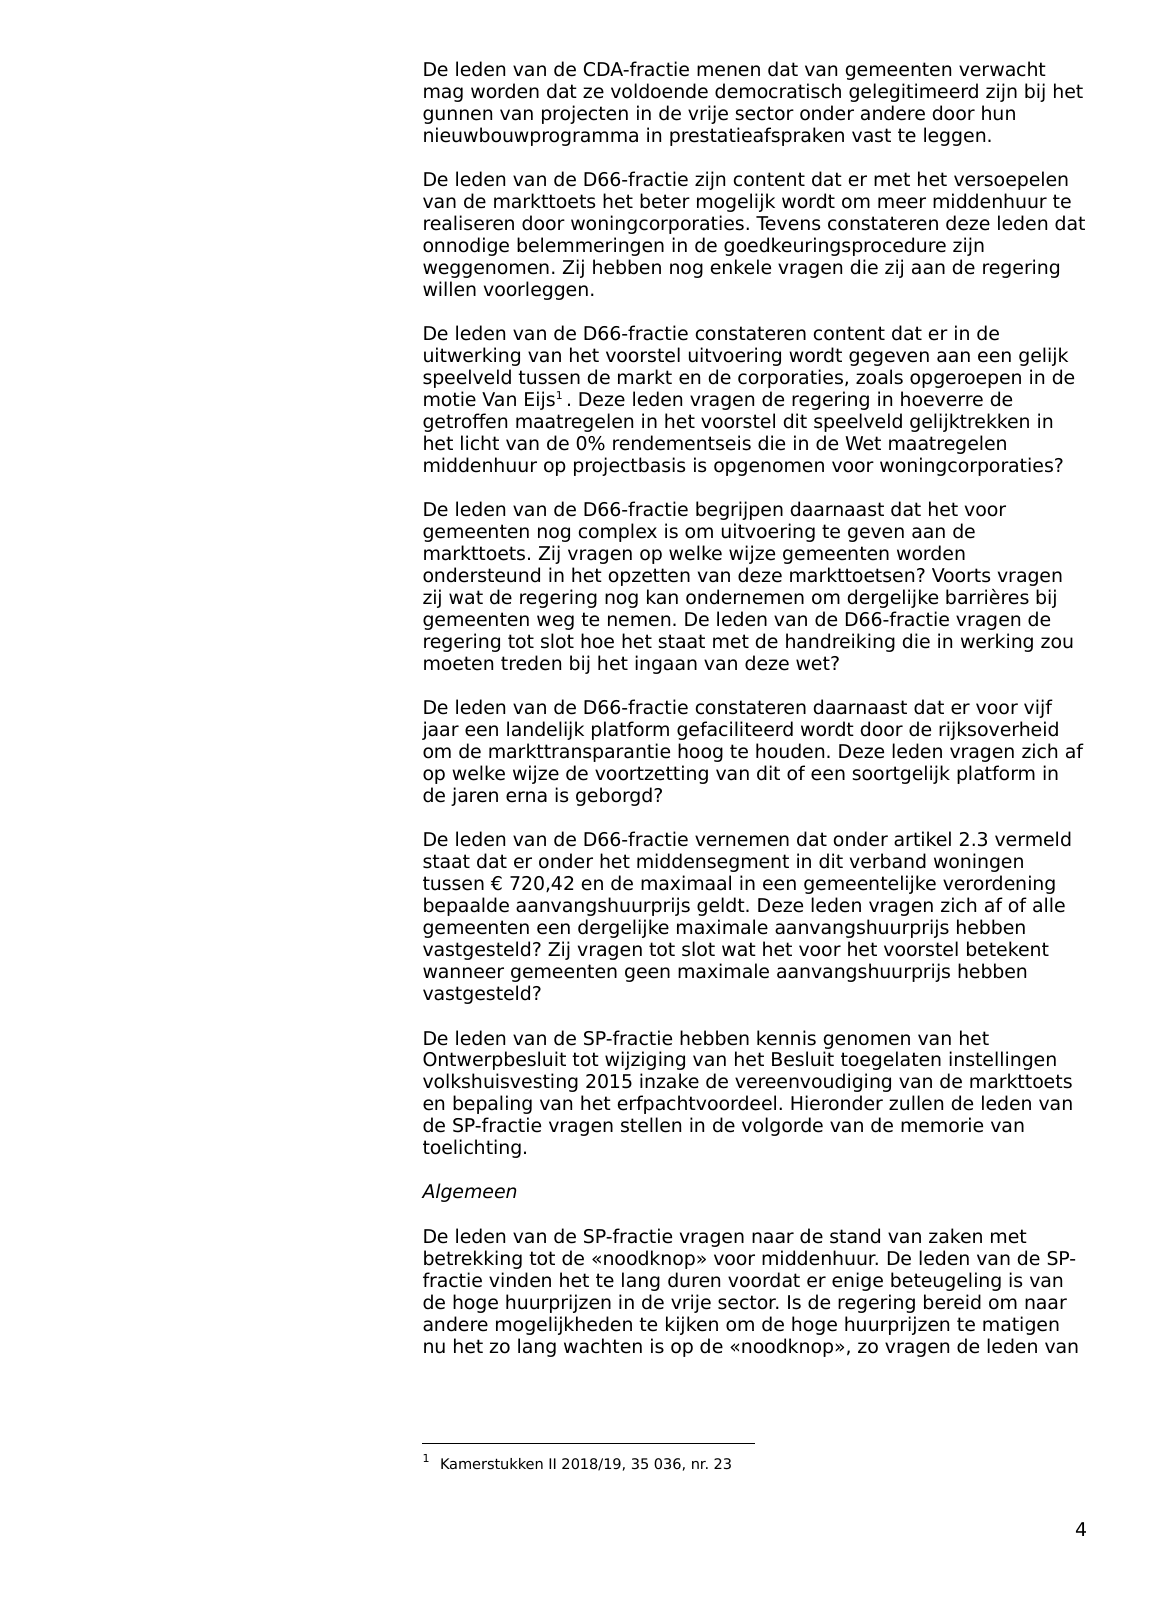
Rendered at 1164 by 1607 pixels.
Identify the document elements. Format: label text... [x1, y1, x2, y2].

text De leden van de SP-fractie hebben kennis genomen van het Ontwerpbesluit tot wijziging van het Besluit toegelaten instellingen volkshuisvesting 2015 inzake de vereenvoudiging van de markttoets en bepaling van het erfpachtvoordeel. Hieronder zullen de leden van de SP-fractie vragen stellen in de volgorde van de memorie van toelichting. [422, 1027, 1087, 1159]
text De leden van de SP-fractie vragen naar de stand van zaken met betrekking tot de «noodknop» voor middenhuur. De leden van de SP-fractie vinden het te lang duren voordat er enige beteugeling is van de hoge huurprijzen in de vrije sector. Is de regering bereid om naar andere mogelijkheden te kijken om de hoge huurprijzen te matigen nu het zo lang wachten is op de «noodknop», zo vragen de leden van [422, 1226, 1087, 1357]
text De leden van de D66-fractie constateren content dat er in de uitwerking van het voorstel uitvoering wordt gegeven aan een gelijk speelveld tussen de markt en de corporaties, zoals opgeroepen in de motie Van Eijs. Deze leden vragen de regering in hoeverre de getroffen maatregelen in het voorstel dit speelveld gelijktrekken in het licht van de 0% rendementseis die in de Wet maatregelen middenhuur op projectbasis is opgenomen voor woningcorporaties? [422, 323, 1087, 477]
text De leden van de D66-fractie begrijpen daarnaast dat het voor gemeenten nog complex is om uitvoering te geven aan de markttoets. Zij vragen op welke wijze gemeenten worden ondersteund in het opzetten van deze markttoetsen? Voorts vragen zij wat de regering nog kan ondernemen om dergelijke barrières bij gemeenten weg te nemen. De leden van de D66-fractie vragen de regering tot slot hoe het staat met de handreiking die in werking zou moeten treden bij het ingaan van deze wet? [422, 499, 1087, 675]
text Kamerstukken II 2018/19, 35 036, nr. 23 [422, 1452, 1087, 1474]
text De leden van de D66-fractie constateren daarnaast dat er voor vijf jaar een landelijk platform gefaciliteerd wordt door de rijksoverheid om de markttransparantie hoog te houden. Deze leden vragen zich af op welke wijze de voortzetting van dit of een soortgelijk platform in de jaren erna is geborgd? [422, 697, 1087, 807]
subtitle Algemeen [422, 1181, 1087, 1203]
text De leden van de D66-fractie zijn content dat er met het versoepelen van de markttoets het beter mogelijk wordt om meer middenhuur te realiseren door woningcorporaties. Tevens constateren deze leden dat onnodige belemmeringen in de goedkeuringsprocedure zijn weggenomen. Zij hebben nog enkele vragen die zij aan de regering willen voorleggen. [422, 169, 1087, 301]
text De leden van de D66-fractie vernemen dat onder artikel 2.3 vermeld staat dat er onder het middensegment in dit verband woningen tussen € 720,42 en de maximaal in een gemeentelijke verordening bepaalde aanvangshuurprijs geldt. Deze leden vragen zich af of alle gemeenten een dergelijke maximale aanvangshuurprijs hebben vastgesteld? Zij vragen tot slot wat het voor het voorstel betekent wanneer gemeenten geen maximale aanvangshuurprijs hebben vastgesteld? [422, 829, 1087, 1005]
text De leden van de CDA-fractie menen dat van gemeenten verwacht mag worden dat ze voldoende democratisch gelegitimeerd zijn bij het gunnen van projecten in de vrije sector onder andere door hun nieuwbouwprogramma in prestatieafspraken vast te leggen. [422, 59, 1087, 147]
